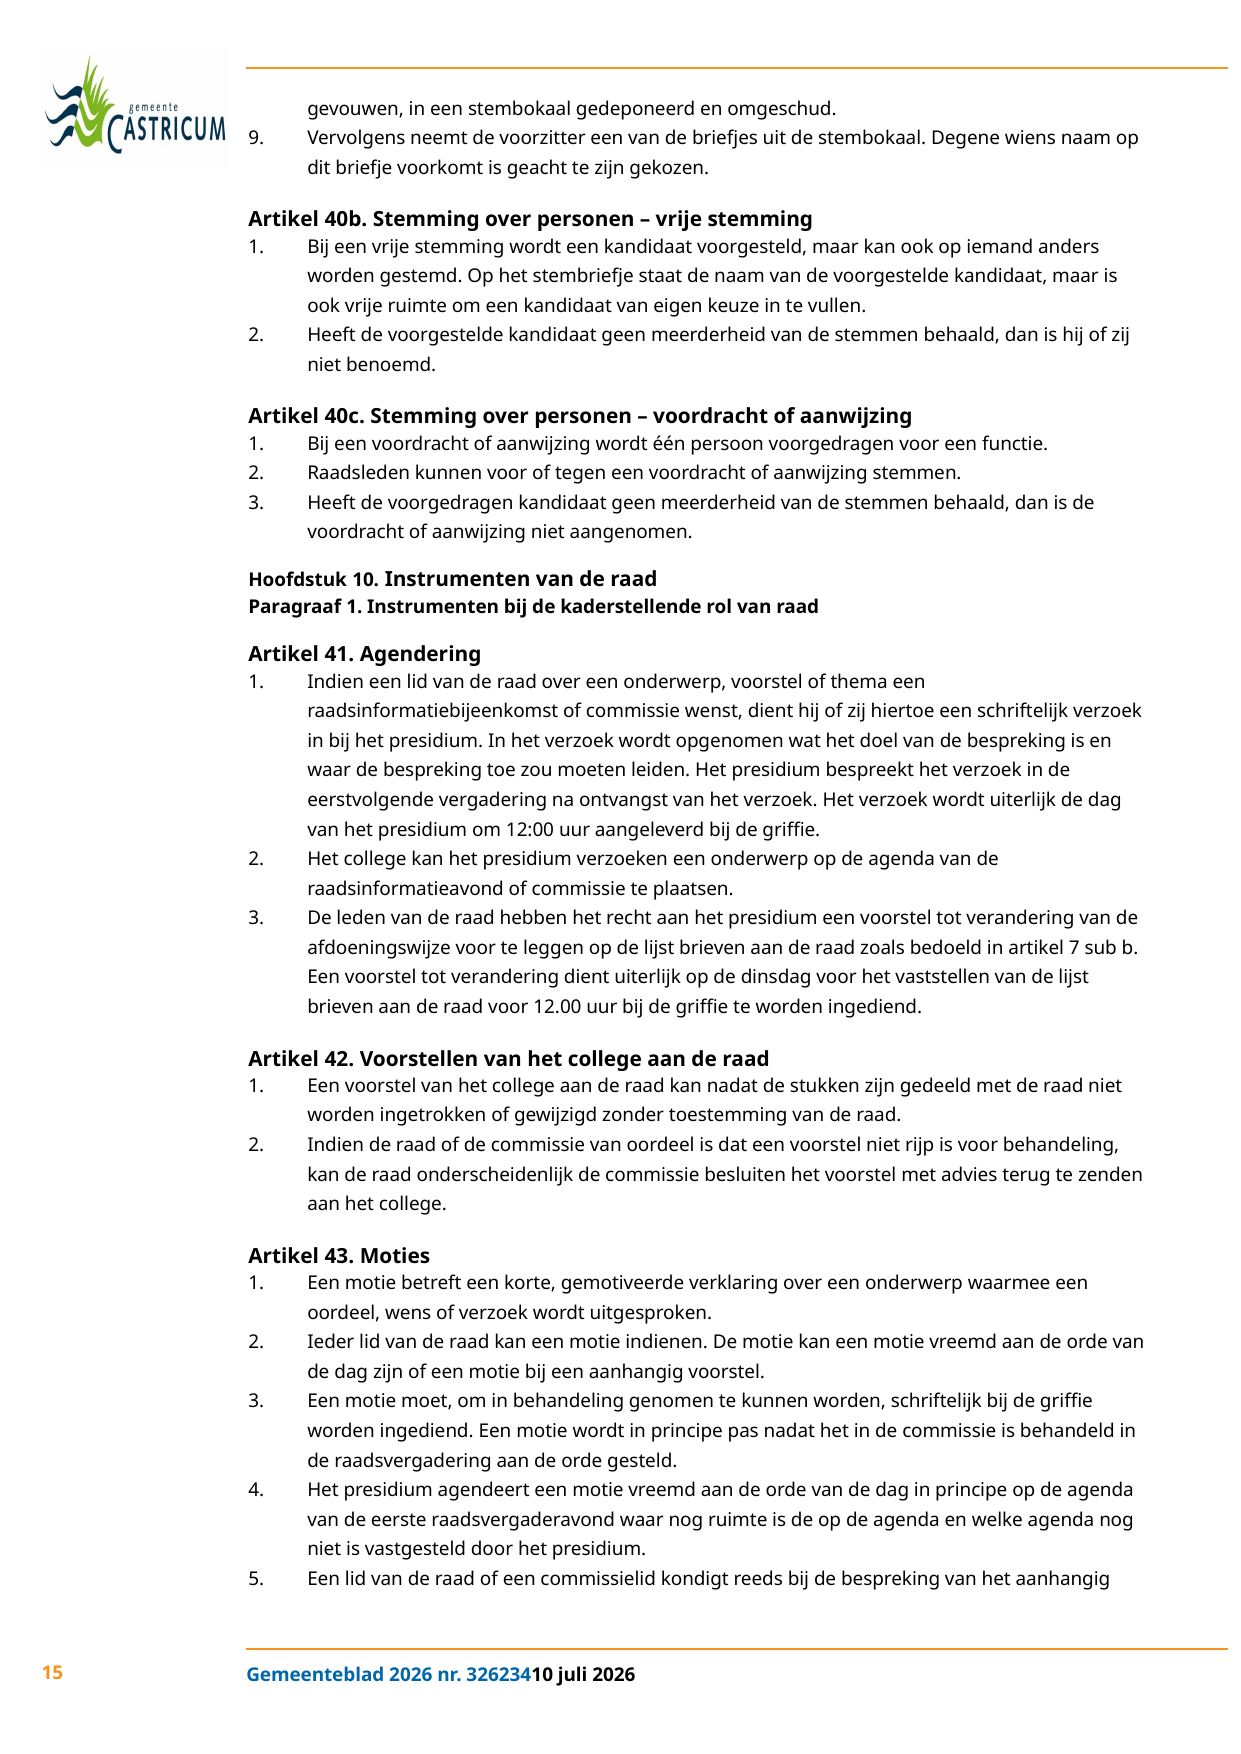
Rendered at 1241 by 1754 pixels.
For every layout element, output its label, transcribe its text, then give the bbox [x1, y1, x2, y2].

list gevouwen, in een stembokaal gedeponeerd en omgeschud. [248, 95, 1152, 121]
list Raadsleden kunnen voor of tegen een voordracht of aanwijzing stemmen. [248, 459, 1152, 485]
text Hoofdstuk 10. Instrumenten van de raad [248, 564, 1152, 593]
picture [41, 47, 231, 172]
text Paragraaf 1. Instrumenten bij de kaderstellende rol van raad [248, 593, 1152, 618]
list Indien de raad of de commissie van oordeel is dat een voorstel niet rijp is voor behandeling, kan de raad onderscheidenlijk de commissie besluiten het voorstel met advies terug te zenden aan het college. [248, 1131, 1152, 1216]
list Vervolgens neemt de voorzitter een van de briefjes uit de stembokaal. Degene wiens naam op dit briefje voorkomt is geacht te zijn gekozen. [248, 124, 1152, 180]
list Heeft de voorgestelde kandidaat geen meerderheid van de stemmen behaald, dan is hij of zij niet benoemd. [248, 322, 1152, 377]
text Artikel 43. Moties [248, 1241, 1152, 1269]
list Indien een lid van de raad over een onderwerp, voorstel of thema een raadsinformatiebijeenkomst of commissie wenst, dient hij of zij hiertoe een schriftelijk verzoek in bij het presidium. In het verzoek wordt opgenomen wat het doel van de bespreking is en waar de bespreking toe zou moeten leiden. Het presidium bespreekt het verzoek in de eerstvolgende vergadering na ontvangst van het verzoek. Het verzoek wordt uiterlijk de dag van het presidium om 12:00 uur aangeleverd bij de griffie. [248, 668, 1152, 841]
text Artikel 40b. Stemming over personen – vrije stemming [248, 204, 1152, 233]
list De leden van de raad hebben het recht aan het presidium een voorstel tot verandering van de afdoeningswijze voor te leggen op de lijst brieven aan de raad zoals bedoeld in artikel 7 sub b. Een voorstel tot verandering dient uiterlijk op de dinsdag voor het vaststellen van de lijst brieven aan de raad voor 12.00 uur bij de griffie te worden ingediend. [248, 904, 1152, 1019]
list Een motie moet, om in behandeling genomen te kunnen worden, schriftelijk bij de griffie worden ingediend. Een motie wordt in principe pas nadat het in de commissie is behandeld in de raadsvergadering aan de orde gesteld. [248, 1388, 1152, 1472]
list Ieder lid van de raad kan een motie indienen. De motie kan een motie vreemd aan de orde van de dag zijn of een motie bij een aanhangig voorstel. [248, 1328, 1152, 1384]
text Artikel 41. Agendering [248, 639, 1152, 668]
list Het college kan het presidium verzoeken een onderwerp op de agenda van de raadsinformatieavond of commissie te plaatsen. [248, 845, 1152, 901]
list Een lid van de raad of een commissielid kondigt reeds bij de bespreking van het aanhangig [248, 1565, 1152, 1591]
text Artikel 42. Voorstellen van het college aan de raad [248, 1044, 1152, 1072]
list Bij een vrije stemming wordt een kandidaat voorgesteld, maar kan ook op iemand anders worden gestemd. Op het stembriefje staat de naam van de voorgestelde kandidaat, maar is ook vrije ruimte om een kandidaat van eigen keuze in te vullen. [248, 233, 1152, 318]
list Een voorstel van het college aan de raad kan nadat de stukken zijn gedeeld met de raad niet worden ingetrokken of gewijzigd zonder toestemming van de raad. [248, 1072, 1152, 1127]
list Heeft de voorgedragen kandidaat geen meerderheid van de stemmen behaald, dan is de voordracht of aanwijzing niet aangenomen. [248, 489, 1152, 544]
list Bij een voordracht of aanwijzing wordt één persoon voorgedragen voor een functie. [248, 430, 1152, 456]
list Een motie betreft een korte, gemotiveerde verklaring over een onderwerp waarmee een oordeel, wens of verzoek wordt uitgesproken. [248, 1269, 1152, 1324]
text Artikel 40c. Stemming over personen – voordracht of aanwijzing [248, 402, 1152, 430]
list Het presidium agendeert een motie vreemd aan de orde van de dag in principe op de agenda van de eerste raadsvergaderavond waar nog ruimte is de op de agenda en welke agenda nog niet is vastgesteld door het presidium. [248, 1476, 1152, 1561]
